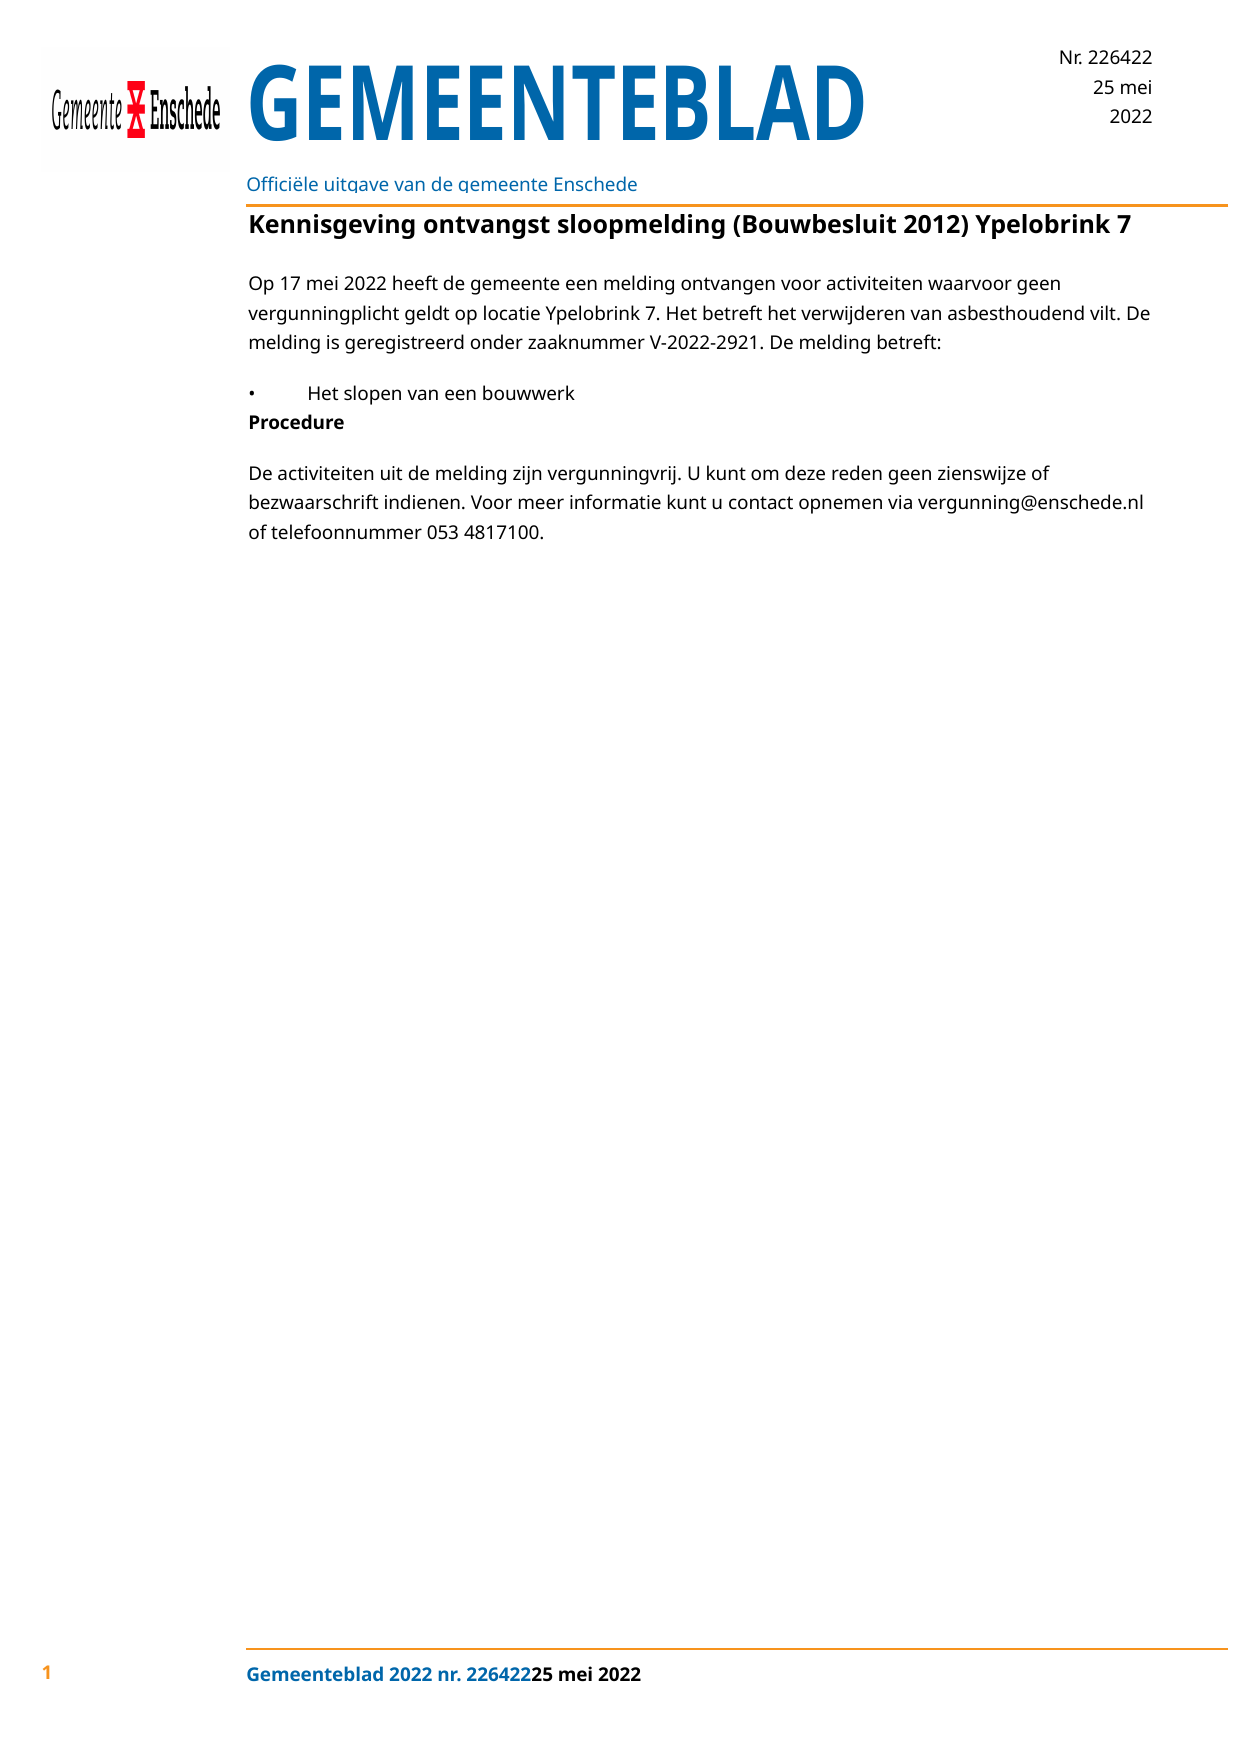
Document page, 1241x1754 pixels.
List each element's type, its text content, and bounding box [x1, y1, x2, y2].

picture [41, 47, 231, 172]
text De activiteiten uit de melding zijn vergunningvrij. U kunt om deze reden geen zienswijze of bezwaarschrift indienen. Voor meer informatie kunt u contact opnemen via vergunning@enschede.nl of telefoonnummer 053 4817100. [248, 460, 1152, 545]
text Op 17 mei 2022 heeft de gemeente een melding ontvangen voor activiteiten waarvoor geen vergunningplicht geldt op locatie Ypelobrink 7. Het betreft het verwijderen van asbesthoudend vilt. De melding is geregistreerd onder zaaknummer V-2022-2921. De melding betreft: [248, 270, 1152, 355]
text Procedure [248, 409, 1152, 435]
list Het slopen van een bouwwerk [248, 380, 1152, 406]
text Kennisgeving ontvangst sloopmelding (Bouwbesluit 2012) Ypelobrink 7 [248, 207, 1152, 241]
